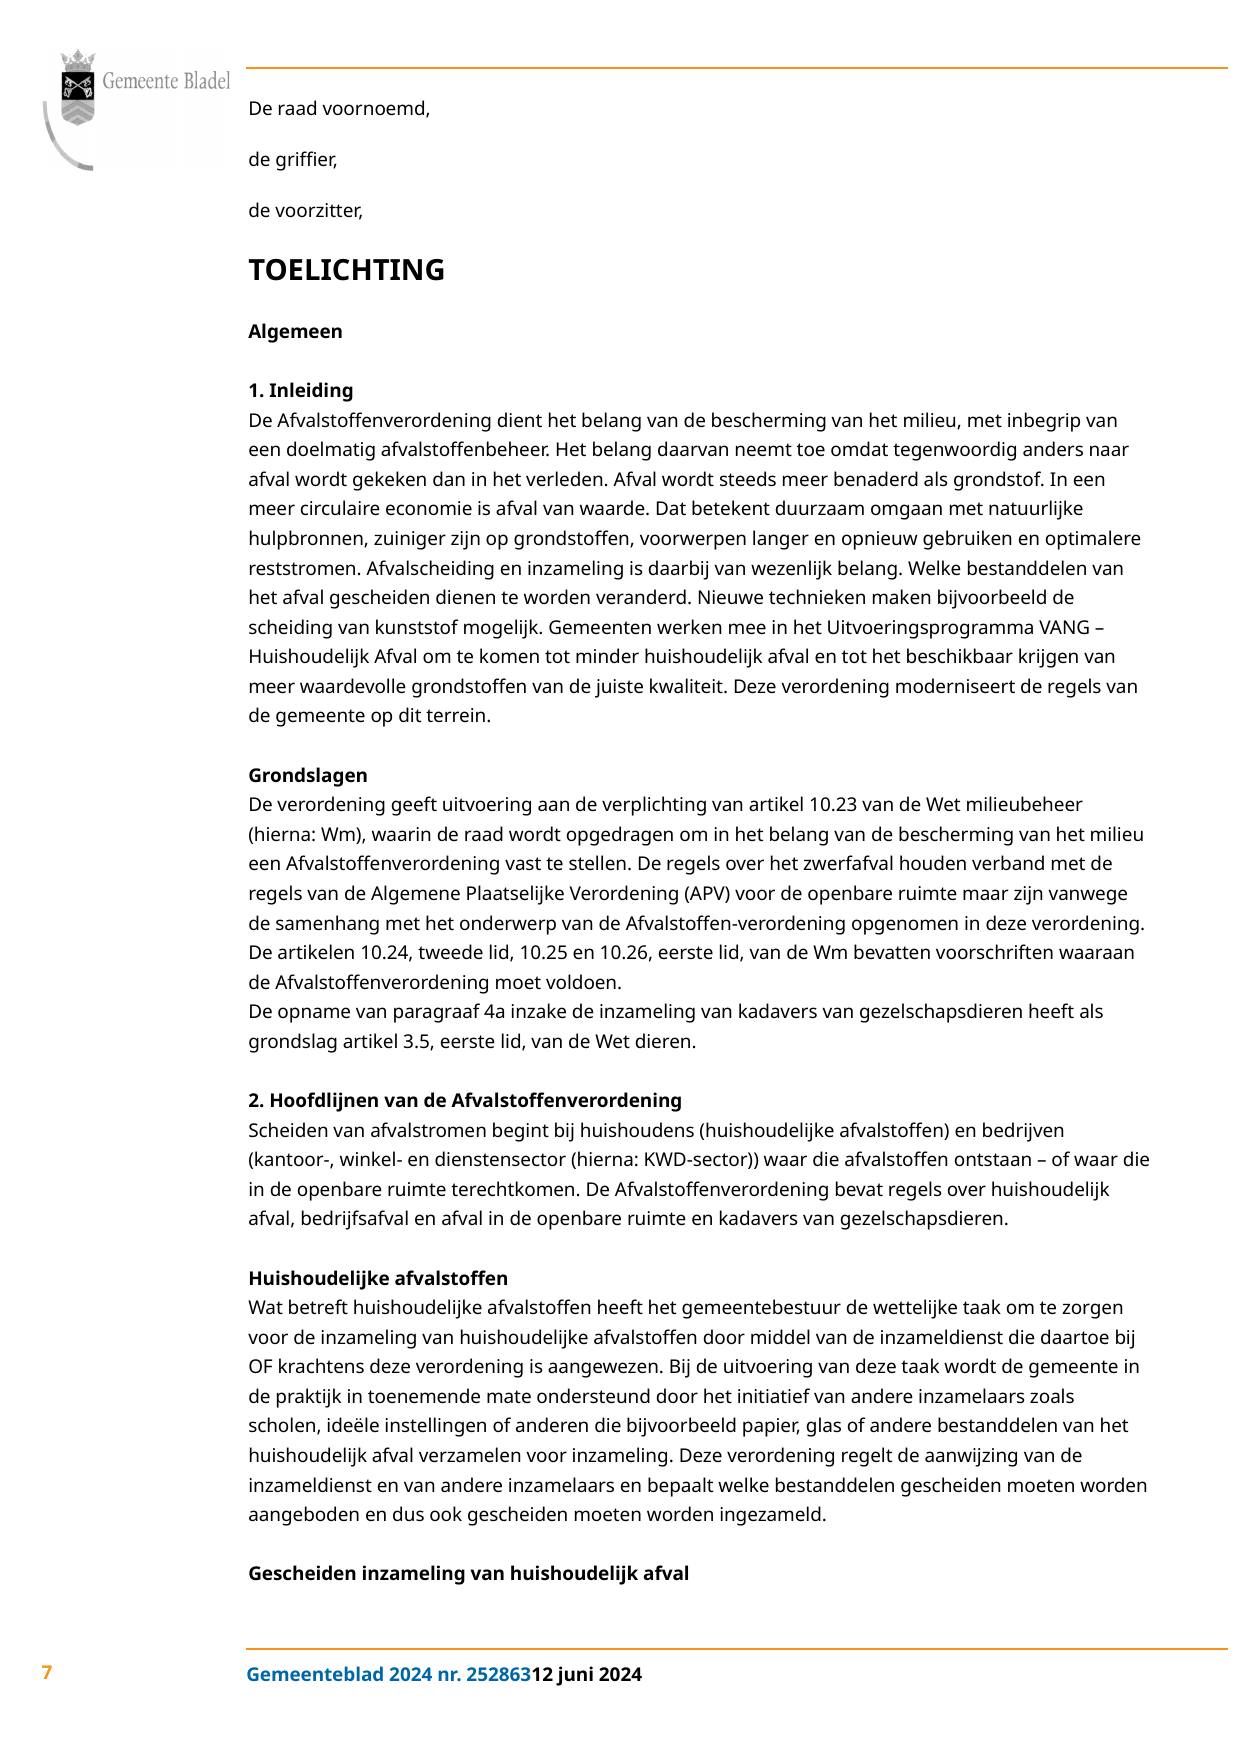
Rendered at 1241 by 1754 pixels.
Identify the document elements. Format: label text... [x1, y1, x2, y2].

picture [41, 47, 231, 172]
text Huishoudelijke afvalstoffen [248, 1265, 1152, 1290]
text De verordening geeft uitvoering aan de verplichting van artikel 10.23 van de Wet milieubeheer (hierna: Wm), waarin de raad wordt opgedragen om in het belang van de bescherming van het milieu een Afvalstoffenverordening vast te stellen. De regels over het zwerfafval houden verband met de regels van de Algemene Plaatselijke Verordening (APV) voor de openbare ruimte maar zijn vanwege de samenhang met het onderwerp van de Afvalstoffen-verordening opgenomen in deze verordening. De artikelen 10.24, tweede lid, 10.25 en 10.26, eerste lid, van de Wm bevatten voorschriften waaraan de Afvalstoffenverordening moet voldoen. [248, 791, 1152, 994]
text Algemeen [248, 318, 1152, 344]
text Grondslagen [248, 762, 1152, 787]
text Scheiden van afvalstromen begint bij huishoudens (huishoudelijke afvalstoffen) en bedrijven (kantoor-, winkel- en dienstensector (hierna: KWD-sector)) waar die afvalstoffen ontstaan – of waar die in de openbare ruimte terechtkomen. De Afvalstoffenverordening bevat regels over huishoudelijk afval, bedrijfsafval en afval in de openbare ruimte en kadavers van gezelschapsdieren. [248, 1117, 1152, 1231]
text Gescheiden inzameling van huishoudelijk afval [248, 1561, 1152, 1586]
text de griffier, [248, 146, 1152, 172]
text 1. Inleiding [248, 377, 1152, 403]
text De opname van paragraaf 4a inzake de inzameling van kadavers van gezelschapsdieren heeft als grondslag artikel 3.5, eerste lid, van de Wet dieren. [248, 998, 1152, 1054]
text 2. Hoofdlijnen van de Afvalstoffenverordening [248, 1087, 1152, 1113]
text De raad voornoemd, [248, 95, 1152, 121]
text TOELICHTING [248, 249, 1152, 289]
text Wat betreft huishoudelijke afvalstoffen heeft het gemeentebestuur de wettelijke taak om te zorgen voor de inzameling van huishoudelijke afvalstoffen door middel van de inzameldienst die daartoe bij OF krachtens deze verordening is aangewezen. Bij de uitvoering van deze taak wordt de gemeente in de praktijk in toenemende mate ondersteund door het initiatief van andere inzamelaars zoals scholen, ideële instellingen of anderen die bijvoorbeeld papier, glas of andere bestanddelen van het huishoudelijk afval verzamelen voor inzameling. Deze verordening regelt de aanwijzing van de inzameldienst en van andere inzamelaars en bepaalt welke bestanddelen gescheiden moeten worden aangeboden en dus ook gescheiden moeten worden ingezameld. [248, 1294, 1152, 1527]
text de voorzitter, [248, 198, 1152, 223]
text De Afvalstoffenverordening dient het belang van de bescherming van het milieu, met inbegrip van een doelmatig afvalstoffenbeheer. Het belang daarvan neemt toe omdat tegenwoordig anders naar afval wordt gekeken dan in het verleden. Afval wordt steeds meer benaderd als grondstof. In een meer circulaire economie is afval van waarde. Dat betekent duurzaam omgaan met natuurlijke hulpbronnen, zuiniger zijn op grondstoffen, voorwerpen langer en opnieuw gebruiken en optimalere reststromen. Afvalscheiding en inzameling is daarbij van wezenlijk belang. Welke bestanddelen van het afval gescheiden dienen te worden veranderd. Nieuwe technieken maken bijvoorbeeld de scheiding van kunststof mogelijk. Gemeenten werken mee in het Uitvoeringsprogramma VANG – Huishoudelijk Afval om te komen tot minder huishoudelijk afval en tot het beschikbaar krijgen van meer waardevolle grondstoffen van de juiste kwaliteit. Deze verordening moderniseert de regels van de gemeente op dit terrein. [248, 407, 1152, 728]
